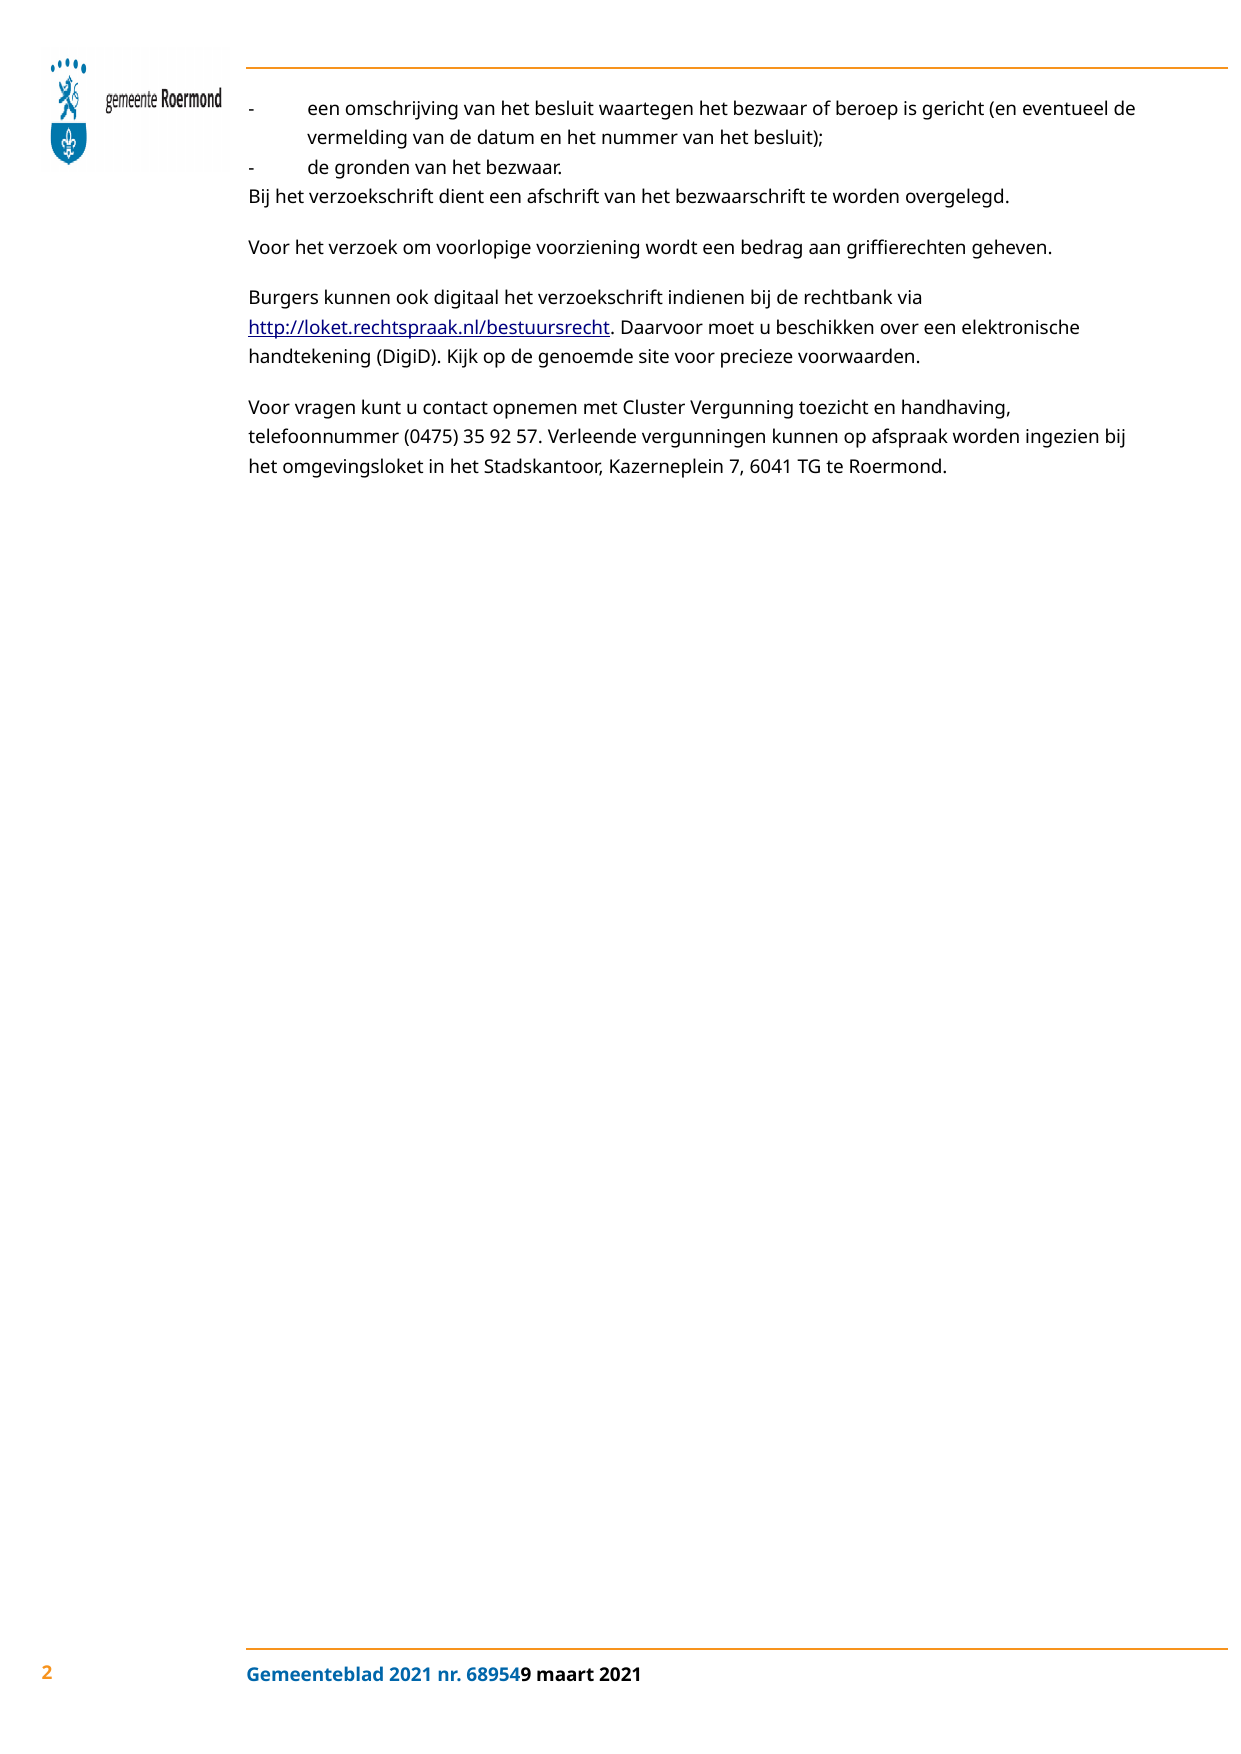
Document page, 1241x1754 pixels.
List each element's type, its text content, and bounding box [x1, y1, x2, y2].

text Bij het verzoekschrift dient een afschrift van het bezwaarschrift te worden overgelegd. [248, 183, 1152, 209]
picture [41, 47, 231, 172]
text Voor vragen kunt u contact opnemen met Cluster Vergunning toezicht en handhaving, telefoonnummer (0475) 35 92 57. Verleende vergunningen kunnen op afspraak worden ingezien bij het omgevingsloket in het Stadskantoor, Kazerneplein 7, 6041 TG te Roermond. [248, 394, 1152, 479]
list een omschrijving van het besluit waartegen het bezwaar of beroep is gericht (en eventueel de vermelding van de datum en het nummer van het besluit); [248, 95, 1152, 150]
text Burgers kunnen ook digitaal het verzoekschrift indienen bij de rechtbank via http://loket.rechtspraak.nl/bestuursrecht. Daarvoor moet u beschikken over een elektronische handtekening (DigiD). Kijk op de genoemde site voor precieze voorwaarden. [248, 284, 1152, 369]
list de gronden van het bezwaar. [248, 154, 1152, 180]
text Voor het verzoek om voorlopige voorziening wordt een bedrag aan griffierechten geheven. [248, 234, 1152, 260]
